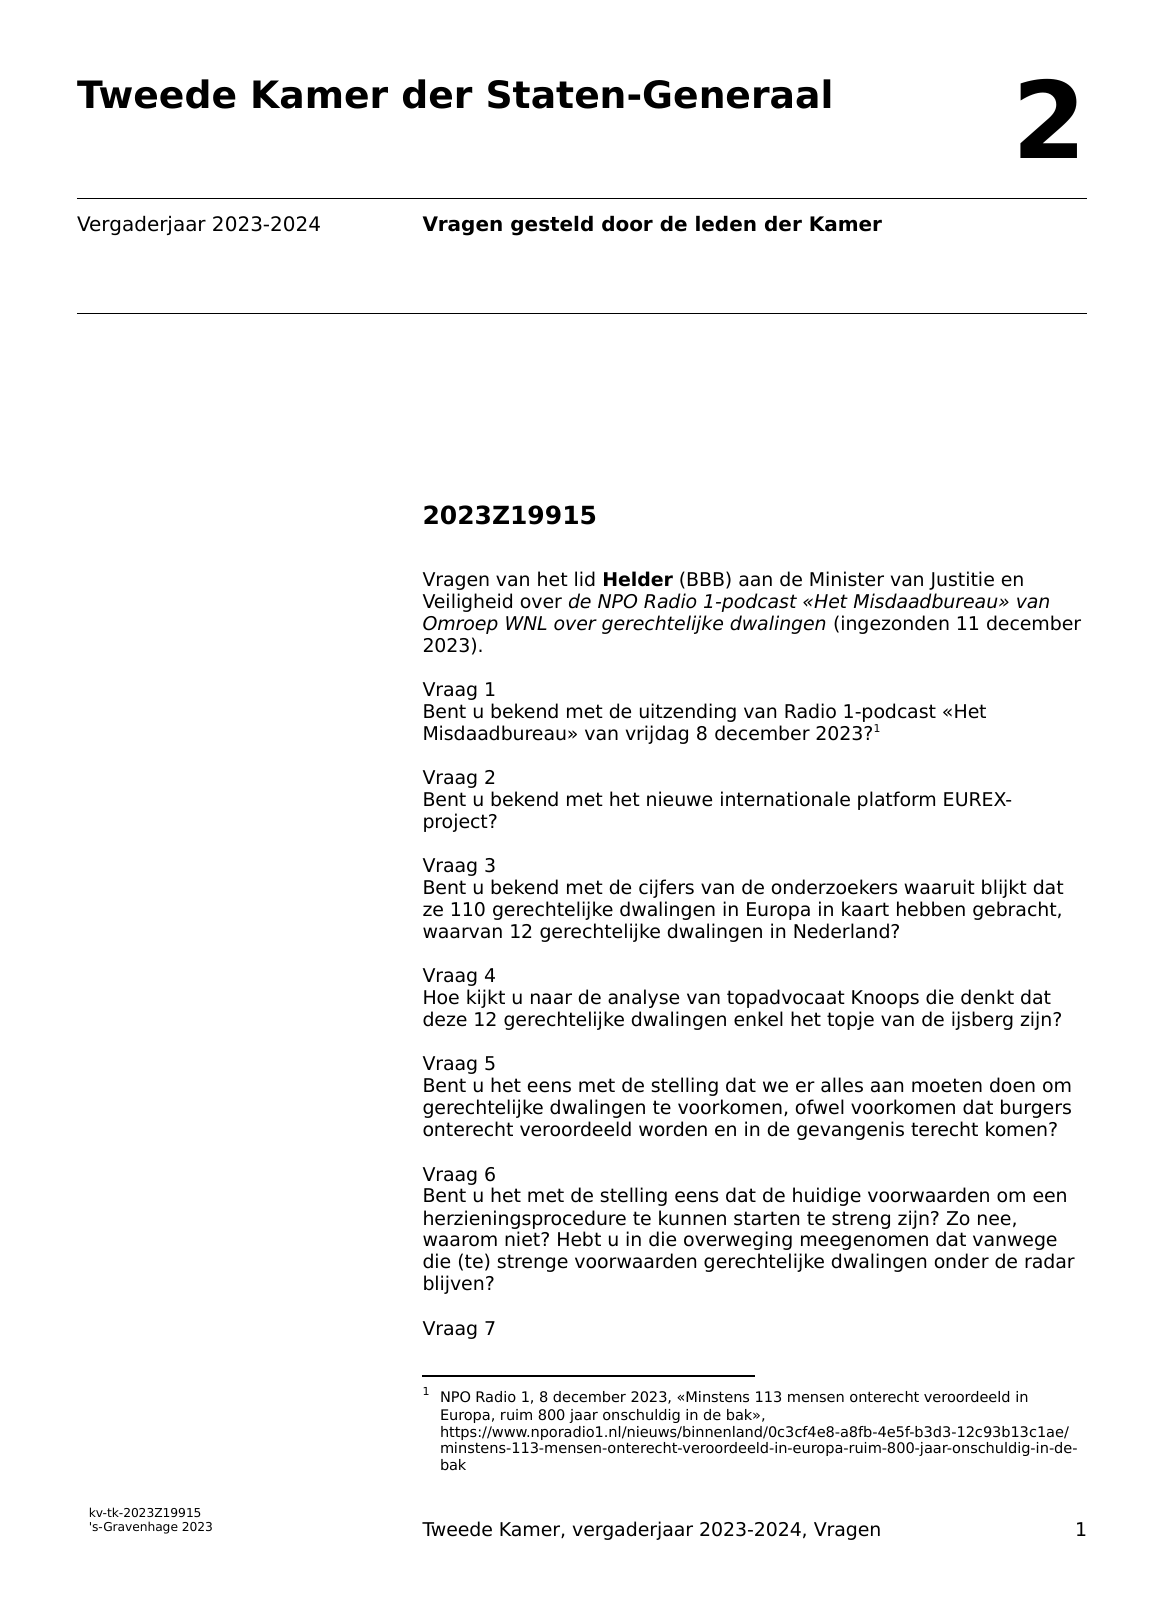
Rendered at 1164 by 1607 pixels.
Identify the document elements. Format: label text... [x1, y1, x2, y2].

text Bent u bekend met het nieuwe internationale platform EUREX-project? [422, 789, 1087, 833]
table_header 2 [886, 59, 1087, 198]
text Bent u bekend met de cijfers van de onderzoekers waaruit blijkt dat ze 110 gerechtelijke dwalingen in Europa in kaart hebben gebracht, waarvan 12 gerechtelijke dwalingen in Nederland? [422, 877, 1087, 943]
text Bent u het eens met de stelling dat we er alles aan moeten doen om gerechtelijke dwalingen te voorkomen, ofwel voorkomen dat burgers onterecht veroordeeld worden en in de gevangenis terecht komen? [422, 1075, 1087, 1141]
text 's-Gravenhage 2023 [88, 1520, 323, 1534]
text Vragen van het lid Helder (BBB) aan de Minister van Justitie en Veiligheid over de NPO Radio 1-podcast «Het Misdaadbureau» van Omroep WNL over gerechtelijke dwalingen (ingezonden 11 december 2023). [422, 569, 1087, 657]
text Bent u het met de stelling eens dat de huidige voorwaarden om een herzieningsprocedure te kunnen starten te streng zijn? Zo nee, waarom niet? Hebt u in die overweging meegenomen dat vanwege die (te) strenge voorwaarden gerechtelijke dwalingen onder de radar blijven? [422, 1185, 1087, 1295]
table_cell Vergaderjaar 2023-2024 [77, 199, 422, 313]
text NPO Radio 1, 8 december 2023, «Minstens 113 mensen onterecht veroordeeld in Europa, ruim 800 jaar onschuldig in de bak», https://www.nporadio1.nl/nieuws/binnenland/0c3cf4e8-a8fb-4e5f-b3d3-12c93b13c1ae/minstens-113-mensen-onterecht-veroordeeld-in-europa-ruim-800-jaar-onschuldig-in-de-bak [422, 1385, 1087, 1474]
text Vraag 7 [422, 1317, 1087, 1339]
text Vraag 5 [422, 1053, 1087, 1075]
text 2023Z19915 [422, 501, 1087, 531]
text Vraag 1 [422, 679, 1087, 701]
text Vraag 4 [422, 965, 1087, 987]
table_header Tweede Kamer der Staten-Generaal [77, 59, 886, 198]
text Vraag 2 [422, 767, 1087, 789]
text Hoe kijkt u naar de analyse van topadvocaat Knoops die denkt dat deze 12 gerechtelijke dwalingen enkel het topje van de ijsberg zijn? [422, 987, 1087, 1031]
text Vraag 3 [422, 855, 1087, 877]
text Bent u bekend met de uitzending van Radio 1-podcast «Het Misdaadbureau» van vrijdag 8 december 2023? [422, 701, 1087, 745]
table_cell Vragen gesteld door de leden der Kamer [422, 199, 1087, 313]
text Vraag 6 [422, 1163, 1087, 1185]
text kv-tk-2023Z19915 [88, 1506, 323, 1520]
